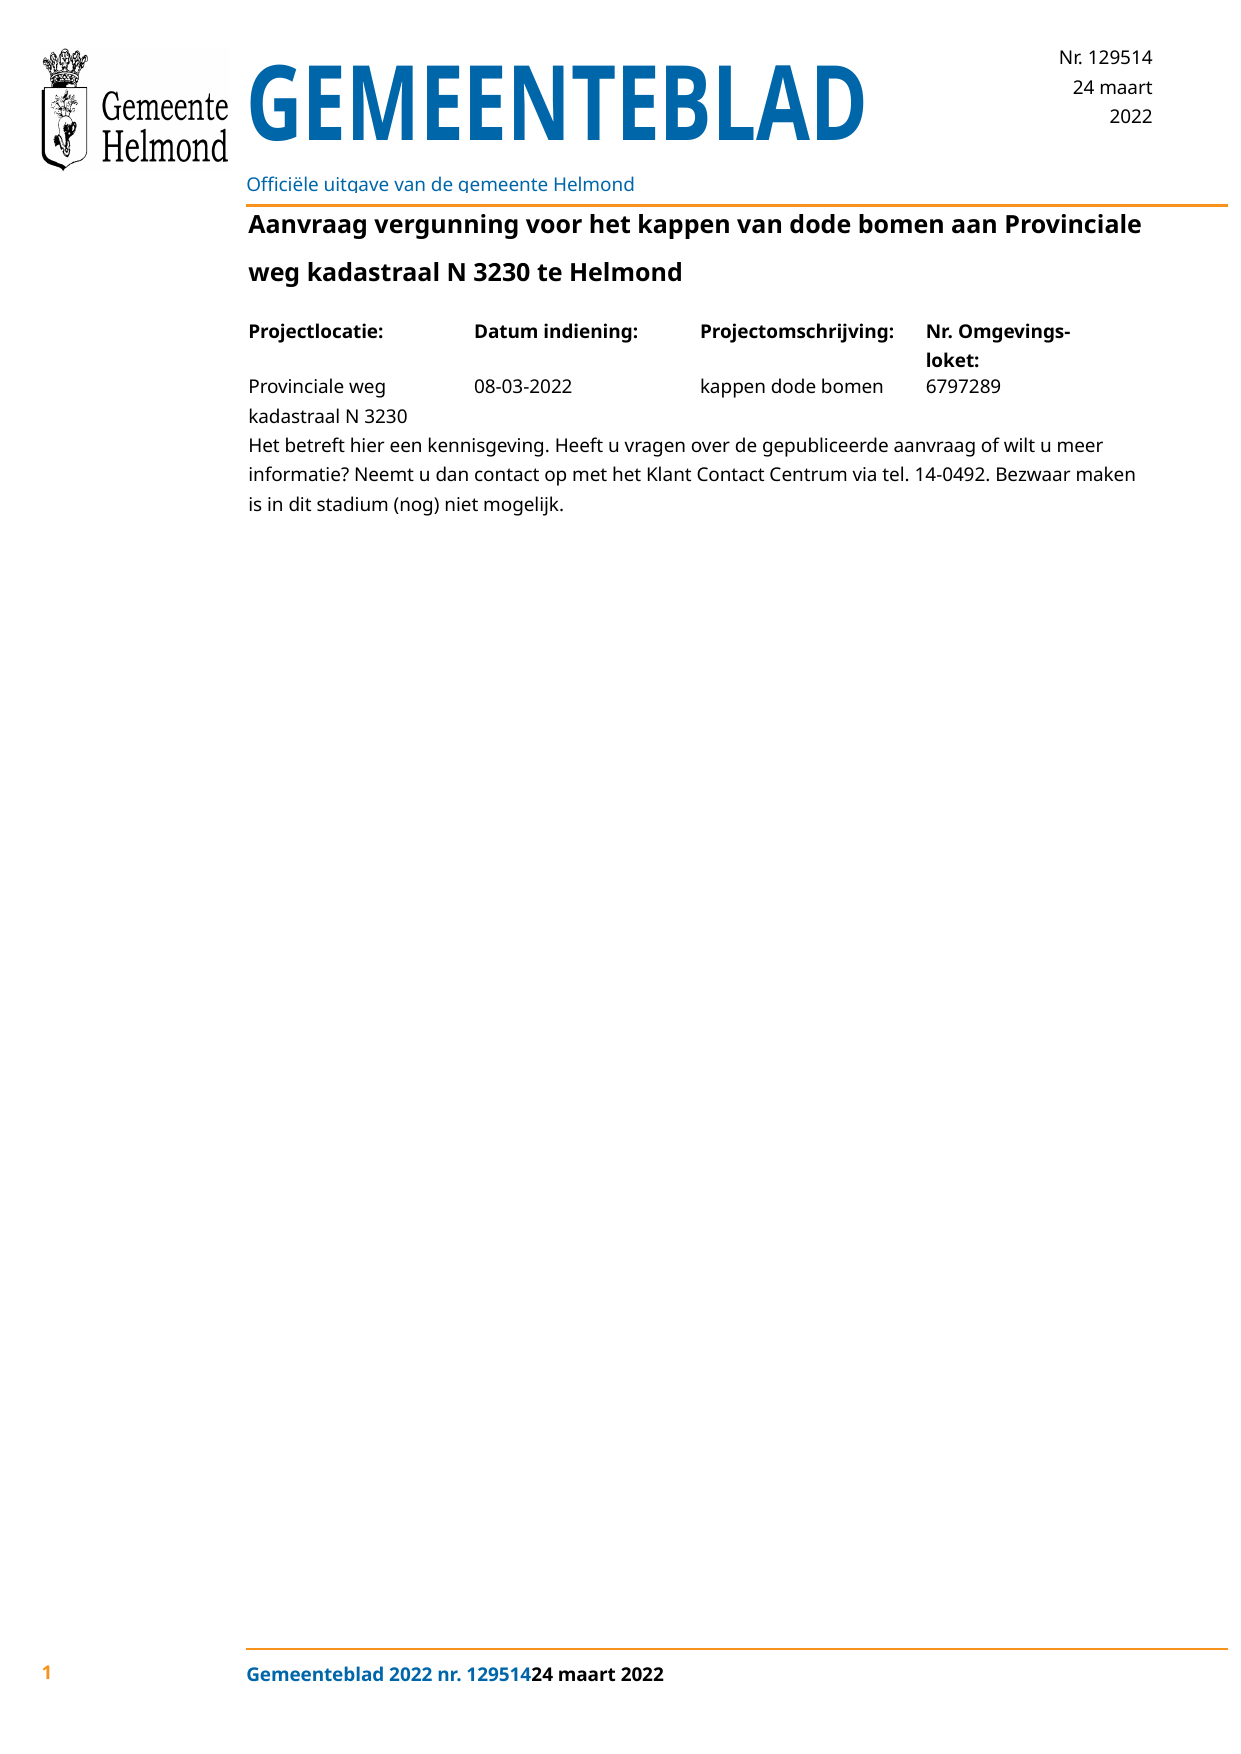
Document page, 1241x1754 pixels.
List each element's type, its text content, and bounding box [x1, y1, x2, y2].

text Aanvraag vergunning voor het kappen van dode bomen aan Provinciale weg kadastraal N 3230 te Helmond [248, 207, 1152, 288]
table_cell Provinciale weg kadastraal N 3230 [248, 373, 474, 429]
table_header Datum indiening: [474, 318, 700, 373]
table_header Projectlocatie: [248, 318, 474, 373]
table_cell 6797289 [926, 373, 1152, 429]
table_header Nr. Omgevings- loket: [926, 318, 1152, 373]
table_cell 08-03-2022 [474, 373, 700, 429]
table_cell kappen dode bomen [700, 373, 926, 429]
text Het betreft hier een kennisgeving. Heeft u vragen over de gepubliceerde aanvraag of wilt u meer informatie? Neemt u dan contact op met het Klant Contact Centrum via tel. 14-0492. Bezwaar maken is in dit stadium (nog) niet mogelijk. [248, 432, 1152, 517]
picture [41, 47, 231, 172]
table_header Projectomschrijving: [700, 318, 926, 373]
